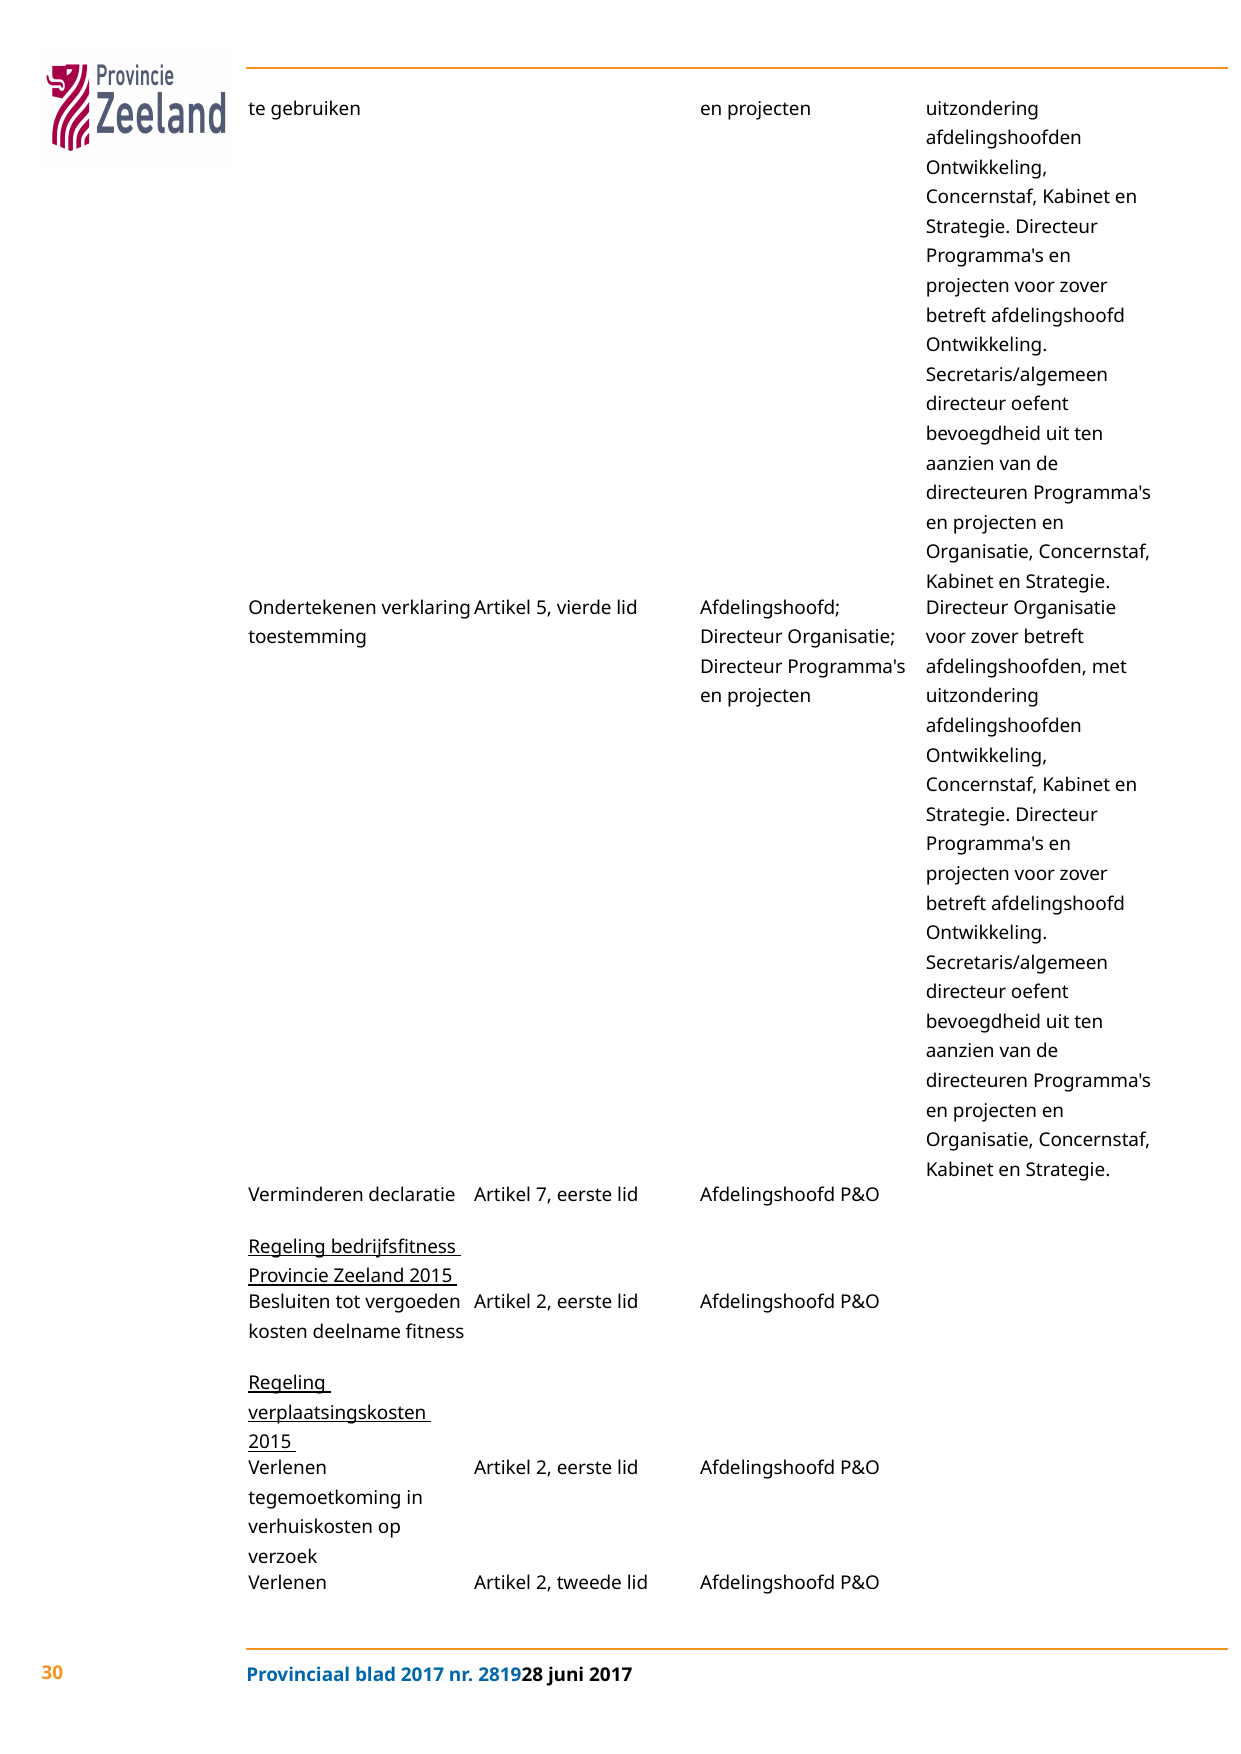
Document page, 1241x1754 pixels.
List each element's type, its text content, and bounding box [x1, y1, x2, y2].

table_cell [926, 1233, 1152, 1288]
picture [41, 47, 231, 172]
table_cell [474, 1208, 700, 1233]
table_cell Afdelingshoofd P&O [700, 1289, 926, 1344]
table_cell Verlenen tegemoetkoming in verhuiskosten op verzoek [248, 1454, 474, 1569]
table_cell Artikel 2, eerste lid [474, 1454, 700, 1569]
table_cell Verlenen [248, 1569, 474, 1594]
table_cell Afdelingshoofd P&O [700, 1182, 926, 1207]
table_cell Ondertekenen verklaring toestemming [248, 594, 474, 1182]
table_cell [474, 1370, 700, 1454]
table_cell [248, 1208, 474, 1233]
table_cell [248, 1344, 474, 1369]
table_cell Artikel 2, eerste lid [474, 1289, 700, 1344]
table_cell te gebruiken [248, 95, 474, 594]
table_cell Artikel 2, tweede lid [474, 1569, 700, 1594]
table_cell Afdelingshoofd P&O [700, 1454, 926, 1569]
table_cell Regeling verplaatsingskosten 2015 [248, 1370, 474, 1454]
table_cell uitzondering afdelingshoofden Ontwikkeling, Concernstaf, Kabinet en Strategie. Directeur Programma's en projecten voor zover betreft afdelingshoofd Ontwikkeling. Secretaris/algemeen directeur oefent bevoegdheid uit ten aanzien van de directeuren Programma's en projecten en Organisatie, Concernstaf, Kabinet en Strategie. [926, 95, 1152, 594]
table_cell Artikel 5, vierde lid [474, 594, 700, 1182]
table_cell [700, 1208, 926, 1233]
table_cell [926, 1370, 1152, 1454]
table_cell [474, 95, 700, 594]
table_cell [926, 1289, 1152, 1344]
table_cell en projecten [700, 95, 926, 594]
table_cell [926, 1182, 1152, 1207]
table_cell [474, 1233, 700, 1288]
table_cell Verminderen declaratie [248, 1182, 474, 1207]
table_cell [700, 1344, 926, 1369]
table_cell Besluiten tot vergoeden kosten deelname fitness [248, 1289, 474, 1344]
table_cell [926, 1454, 1152, 1569]
table_cell Directeur Organisatie voor zover betreft afdelingshoofden, met uitzondering afdelingshoofden Ontwikkeling, Concernstaf, Kabinet en Strategie. Directeur Programma's en projecten voor zover betreft afdelingshoofd Ontwikkeling. Secretaris/algemeen directeur oefent bevoegdheid uit ten aanzien van de directeuren Programma's en projecten en Organisatie, Concernstaf, Kabinet en Strategie. [926, 594, 1152, 1182]
table_cell Artikel 7, eerste lid [474, 1182, 700, 1207]
table_cell [700, 1233, 926, 1288]
table_cell [700, 1370, 926, 1454]
table_cell Regeling bedrijfsfitness Provincie Zeeland 2015 [248, 1233, 474, 1288]
table_cell Afdelingshoofd P&O [700, 1569, 926, 1594]
table_cell [926, 1344, 1152, 1369]
table_cell [474, 1344, 700, 1369]
table_cell Afdelingshoofd; Directeur Organisatie; Directeur Programma's en projecten [700, 594, 926, 1182]
table_cell [926, 1208, 1152, 1233]
table_cell [926, 1569, 1152, 1594]
